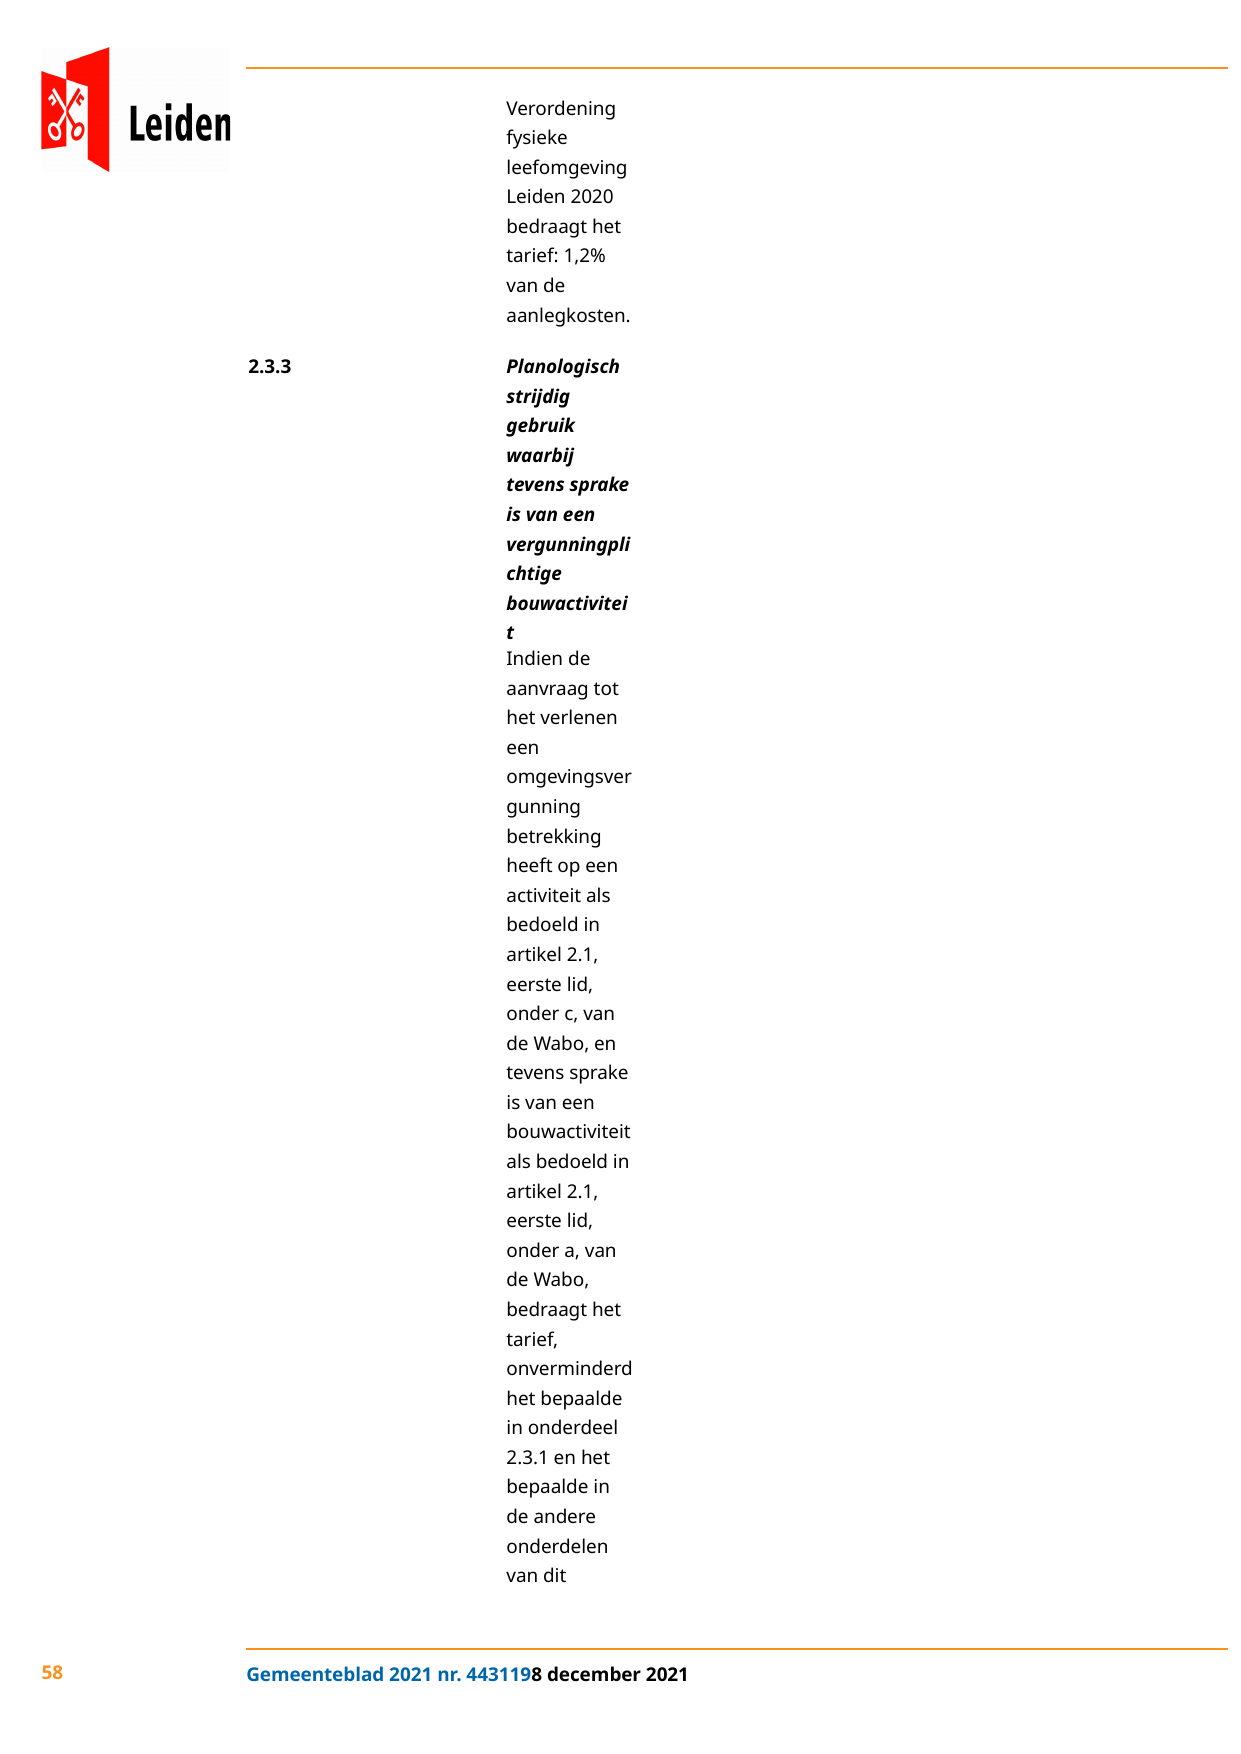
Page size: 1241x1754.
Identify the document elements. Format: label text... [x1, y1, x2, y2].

table_cell [764, 95, 1022, 328]
table_cell [635, 95, 764, 328]
table_cell [248, 328, 506, 353]
table_cell [764, 328, 1022, 353]
table_cell [248, 645, 506, 1588]
table_cell [764, 645, 1022, 1588]
table_cell [635, 645, 764, 1588]
table_cell [248, 95, 506, 328]
table_cell Indien de aanvraag tot het verlenen een omgevingsvergunning betrekking heeft op een activiteit als bedoeld in artikel 2.1, eerste lid, onder c, van de Wabo, en tevens sprake is van een bouwactiviteit als bedoeld in artikel 2.1, eerste lid, onder a, van de Wabo, bedraagt het tarief, onverminderd het bepaalde in onderdeel 2.3.1 en het bepaalde in de andere onderdelen van dit [506, 645, 635, 1588]
table_cell [635, 328, 764, 353]
picture [41, 47, 231, 172]
table_cell [635, 353, 764, 645]
table_cell Verordening fysieke leefomgeving Leiden 2020 bedraagt het tarief: 1,2% van de aanlegkosten. [506, 95, 635, 328]
table_cell Planologisch strijdig gebruik waarbij tevens sprake is van een vergunningplichtige bouwactiviteit [506, 353, 635, 645]
table_cell 2.3.3 [248, 353, 506, 645]
table_cell [764, 353, 1022, 645]
table_cell [506, 328, 635, 353]
